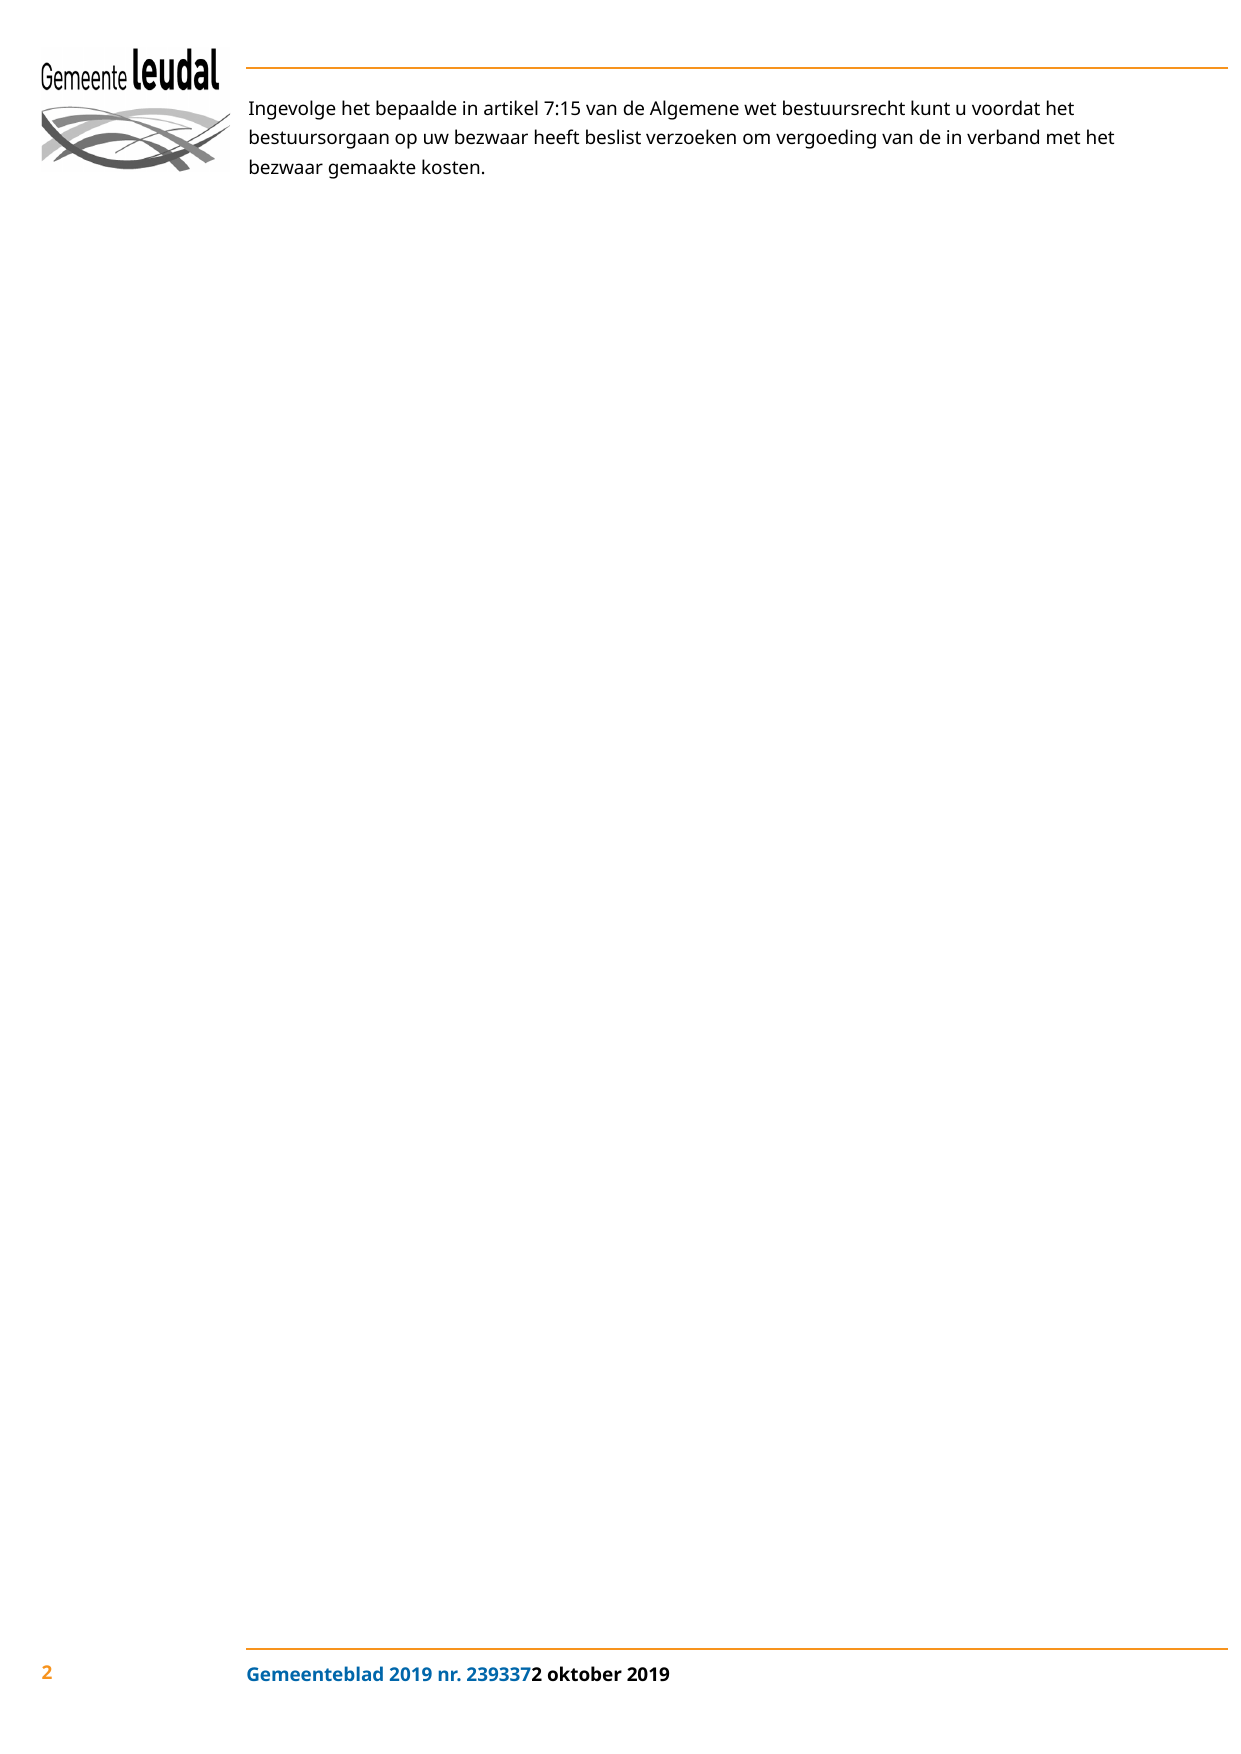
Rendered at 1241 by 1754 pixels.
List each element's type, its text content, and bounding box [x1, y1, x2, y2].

picture [41, 47, 231, 172]
text Ingevolge het bepaalde in artikel 7:15 van de Algemene wet bestuursrecht kunt u voordat het bestuursorgaan op uw bezwaar heeft beslist verzoeken om vergoeding van de in verband met het bezwaar gemaakte kosten. [248, 95, 1152, 180]
